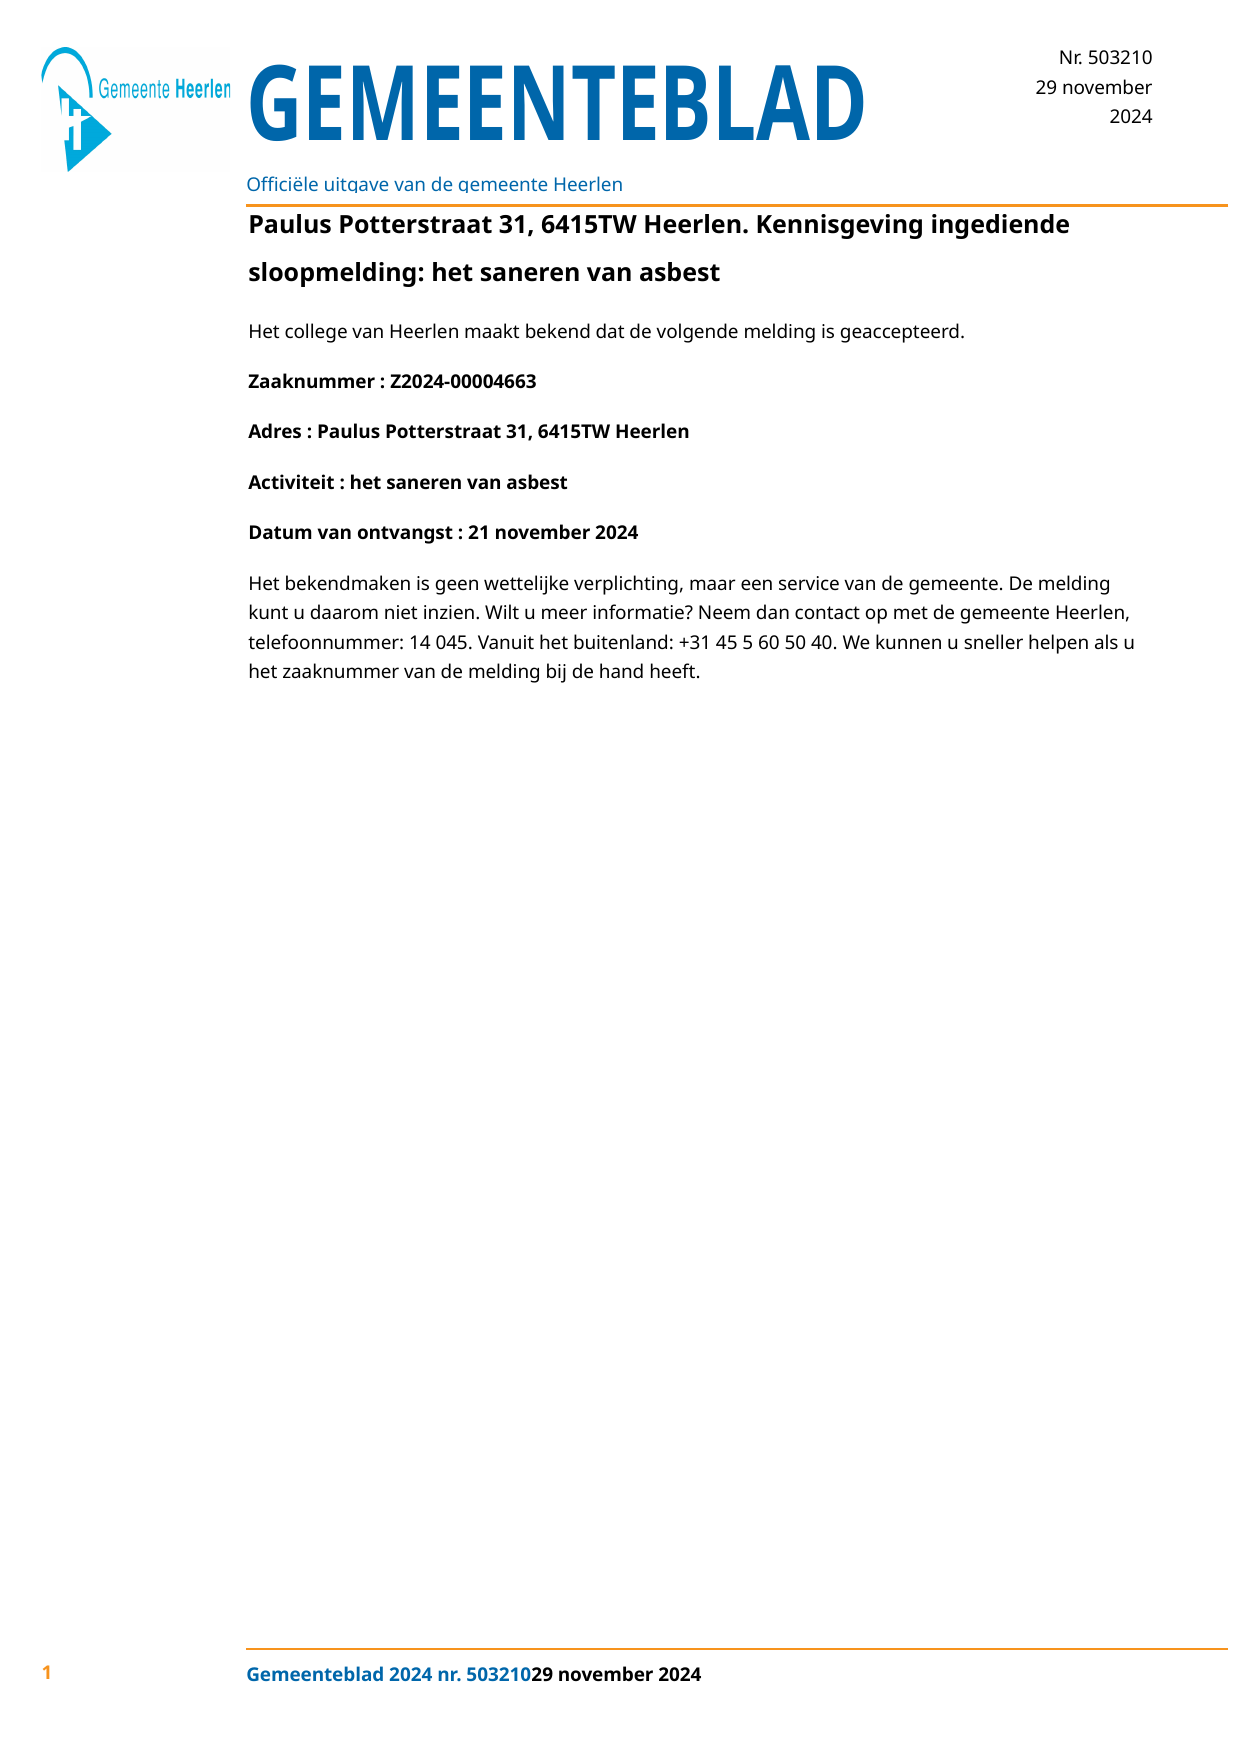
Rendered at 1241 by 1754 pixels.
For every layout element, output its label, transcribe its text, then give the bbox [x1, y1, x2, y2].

text Zaaknummer : Z2024-00004663 [248, 368, 1152, 394]
picture [41, 47, 59, 70]
text Het college van Heerlen maakt bekend dat de volgende melding is geaccepteerd. [248, 318, 1152, 344]
text Adres : Paulus Potterstraat 31, 6415TW Heerlen [248, 419, 1152, 444]
text Paulus Potterstraat 31, 6415TW Heerlen. Kennisgeving ingediende sloopmelding: het saneren van asbest [248, 207, 1152, 288]
text Datum van ontvangst : 21 november 2024 [248, 519, 1152, 545]
text Het bekendmaken is geen wettelijke verplichting, maar een service van de gemeente. De melding kunt u daarom niet inzien. Wilt u meer informatie? Neem dan contact op met de gemeente Heerlen, telefoonnummer: 14 045. Vanuit het buitenland: +31 45 5 60 50 40. We kunnen u sneller helpen als u het zaaknummer van de melding bij de hand heeft. [248, 570, 1152, 684]
text Activiteit : het saneren van asbest [248, 469, 1152, 495]
picture [41, 47, 231, 172]
